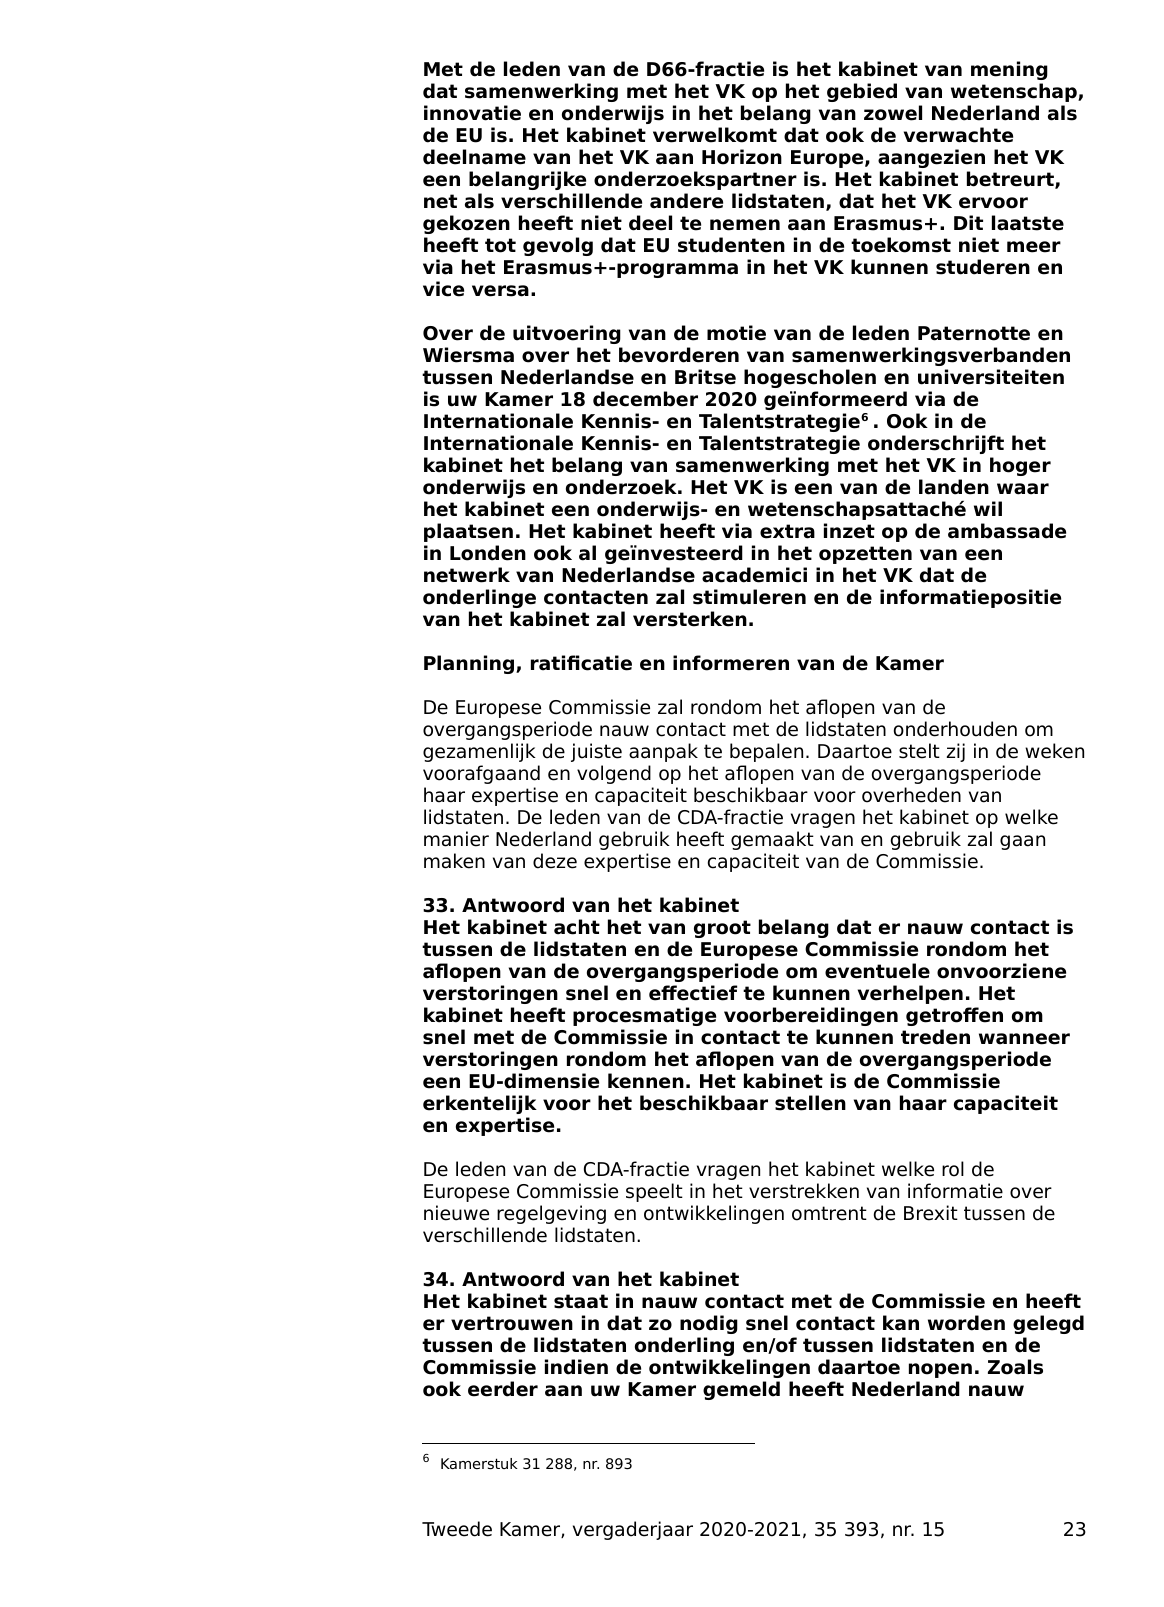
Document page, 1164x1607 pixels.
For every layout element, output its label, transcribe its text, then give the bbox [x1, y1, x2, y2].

text De leden van de CDA-fractie vragen het kabinet welke rol de Europese Commissie speelt in het verstrekken van informatie over nieuwe regelgeving en ontwikkelingen omtrent de Brexit tussen de verschillende lidstaten. [422, 1159, 1087, 1247]
text Het kabinet staat in nauw contact met de Commissie en heeft er vertrouwen in dat zo nodig snel contact kan worden gelegd tussen de lidstaten onderling en/of tussen lidstaten en de Commissie indien de ontwikkelingen daartoe nopen. Zoals ook eerder aan uw Kamer gemeld heeft Nederland nauw [422, 1291, 1087, 1401]
text 34. Antwoord van het kabinet [422, 1269, 1087, 1291]
text De Europese Commissie zal rondom het aflopen van de overgangsperiode nauw contact met de lidstaten onderhouden om gezamenlijk de juiste aanpak te bepalen. Daartoe stelt zij in de weken voorafgaand en volgend op het aflopen van de overgangsperiode haar expertise en capaciteit beschikbaar voor overheden van lidstaten. De leden van de CDA-fractie vragen het kabinet op welke manier Nederland gebruik heeft gemaakt van en gebruik zal gaan maken van deze expertise en capaciteit van de Commissie. [422, 697, 1087, 873]
subtitle Planning, ratificatie en informeren van de Kamer [422, 653, 1087, 675]
text 33. Antwoord van het kabinet [422, 895, 1087, 917]
text Kamerstuk 31 288, nr. 893 [422, 1452, 1087, 1474]
text Over de uitvoering van de motie van de leden Paternotte en Wiersma over het bevorderen van samenwerkingsverbanden tussen Nederlandse en Britse hogescholen en universiteiten is uw Kamer 18 december 2020 geïnformeerd via de Internationale Kennis- en Talentstrategie. Ook in de Internationale Kennis- en Talentstrategie onderschrijft het kabinet het belang van samenwerking met het VK in hoger onderwijs en onderzoek. Het VK is een van de landen waar het kabinet een onderwijs- en wetenschapsattaché wil plaatsen. Het kabinet heeft via extra inzet op de ambassade in Londen ook al geïnvesteerd in het opzetten van een netwerk van Nederlandse academici in het VK dat de onderlinge contacten zal stimuleren en de informatiepositie van het kabinet zal versterken. [422, 323, 1087, 631]
text Het kabinet acht het van groot belang dat er nauw contact is tussen de lidstaten en de Europese Commissie rondom het aflopen van de overgangsperiode om eventuele onvoorziene verstoringen snel en effectief te kunnen verhelpen. Het kabinet heeft procesmatige voorbereidingen getroffen om snel met de Commissie in contact te kunnen treden wanneer verstoringen rondom het aflopen van de overgangsperiode een EU-dimensie kennen. Het kabinet is de Commissie erkentelijk voor het beschikbaar stellen van haar capaciteit en expertise. [422, 917, 1087, 1137]
text Met de leden van de D66-fractie is het kabinet van mening dat samenwerking met het VK op het gebied van wetenschap, innovatie en onderwijs in het belang van zowel Nederland als de EU is. Het kabinet verwelkomt dat ook de verwachte deelname van het VK aan Horizon Europe, aangezien het VK een belangrijke onderzoekspartner is. Het kabinet betreurt, net als verschillende andere lidstaten, dat het VK ervoor gekozen heeft niet deel te nemen aan Erasmus+. Dit laatste heeft tot gevolg dat EU studenten in de toekomst niet meer via het Erasmus+-programma in het VK kunnen studeren en vice versa. [422, 59, 1087, 301]
